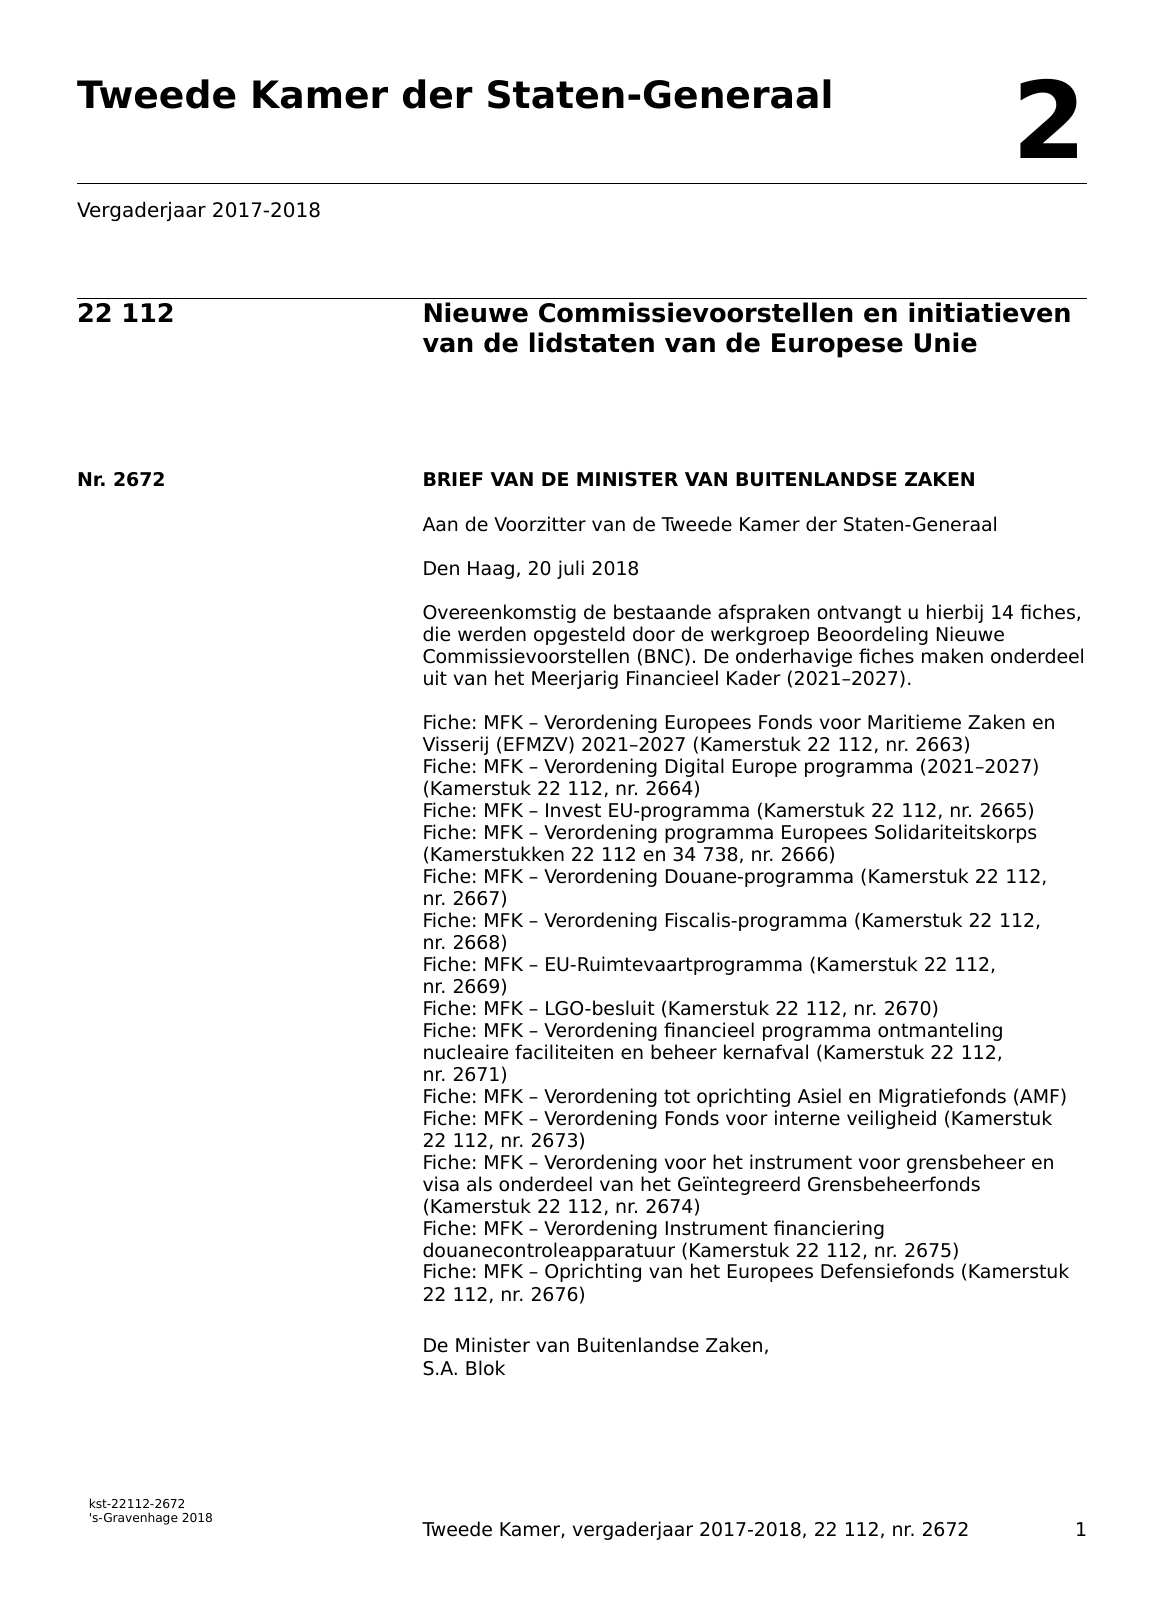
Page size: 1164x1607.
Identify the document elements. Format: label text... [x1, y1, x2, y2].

text Fiche: MFK – Verordening tot oprichting Asiel en Migratiefonds (AMF) [422, 1086, 1087, 1108]
text Aan de Voorzitter van de Tweede Kamer der Staten-Generaal [422, 513, 1087, 536]
text Den Haag, 20 juli 2018 [422, 558, 1087, 580]
table_header Tweede Kamer der Staten-Generaal [77, 59, 886, 183]
text Fiche: MFK – Verordening Europees Fonds voor Maritieme Zaken en Visserij (EFMZV) 2021–2027 (Kamerstuk 22 112, nr. 2663) [422, 712, 1087, 756]
text kst-22112-2672 [88, 1497, 323, 1511]
text Fiche: MFK – Verordening Fiscalis-programma (Kamerstuk 22 112, nr. 2668) [422, 910, 1087, 954]
subtitle 22 112 Nieuwe Commissievoorstellen en initiatieven van de lidstaten van de Europese Unie [77, 299, 1087, 358]
text Fiche: MFK – Verordening Instrument financiering douanecontroleapparatuur (Kamerstuk 22 112, nr. 2675) [422, 1217, 1087, 1261]
text Fiche: MFK – EU-Ruimtevaartprogramma (Kamerstuk 22 112, nr. 2669) [422, 954, 1087, 998]
text Fiche: MFK – Verordening Fonds voor interne veiligheid (Kamerstuk 22 112, nr. 2673) [422, 1108, 1087, 1152]
table_cell Vergaderjaar 2017-2018 [77, 184, 1087, 298]
text Fiche: MFK – Oprichting van het Europees Defensiefonds (Kamerstuk 22 112, nr. 2676) [422, 1261, 1087, 1305]
subtitle Nr. 2672 BRIEF VAN DE MINISTER VAN BUITENLANDSE ZAKEN [77, 469, 1087, 491]
text Fiche: MFK – Invest EU-programma (Kamerstuk 22 112, nr. 2665) [422, 800, 1087, 822]
text Fiche: MFK – Verordening Douane-programma (Kamerstuk 22 112, nr. 2667) [422, 866, 1087, 910]
text Fiche: MFK – Verordening financieel programma ontmanteling nucleaire faciliteiten en beheer kernafval (Kamerstuk 22 112, nr. 2671) [422, 1020, 1087, 1086]
text Fiche: MFK – Verordening programma Europees Solidariteitskorps (Kamerstukken 22 112 en 34 738, nr. 2666) [422, 822, 1087, 866]
text Fiche: MFK – Verordening voor het instrument voor grensbeheer en visa als onderdeel van het Geïntegreerd Grensbeheerfonds (Kamerstuk 22 112, nr. 2674) [422, 1152, 1087, 1217]
text 's-Gravenhage 2018 [88, 1511, 323, 1525]
text Fiche: MFK – LGO-besluit (Kamerstuk 22 112, nr. 2670) [422, 998, 1087, 1020]
text De Minister van Buitenlandse Zaken, S.A. Blok [422, 1335, 1087, 1379]
table_header 2 [886, 59, 1087, 183]
text Fiche: MFK – Verordening Digital Europe programma (2021–2027) (Kamerstuk 22 112, nr. 2664) [422, 756, 1087, 800]
text Overeenkomstig de bestaande afspraken ontvangt u hierbij 14 fiches, die werden opgesteld door de werkgroep Beoordeling Nieuwe Commissievoorstellen (BNC). De onderhavige fiches maken onderdeel uit van het Meerjarig Financieel Kader (2021–2027). [422, 602, 1087, 690]
